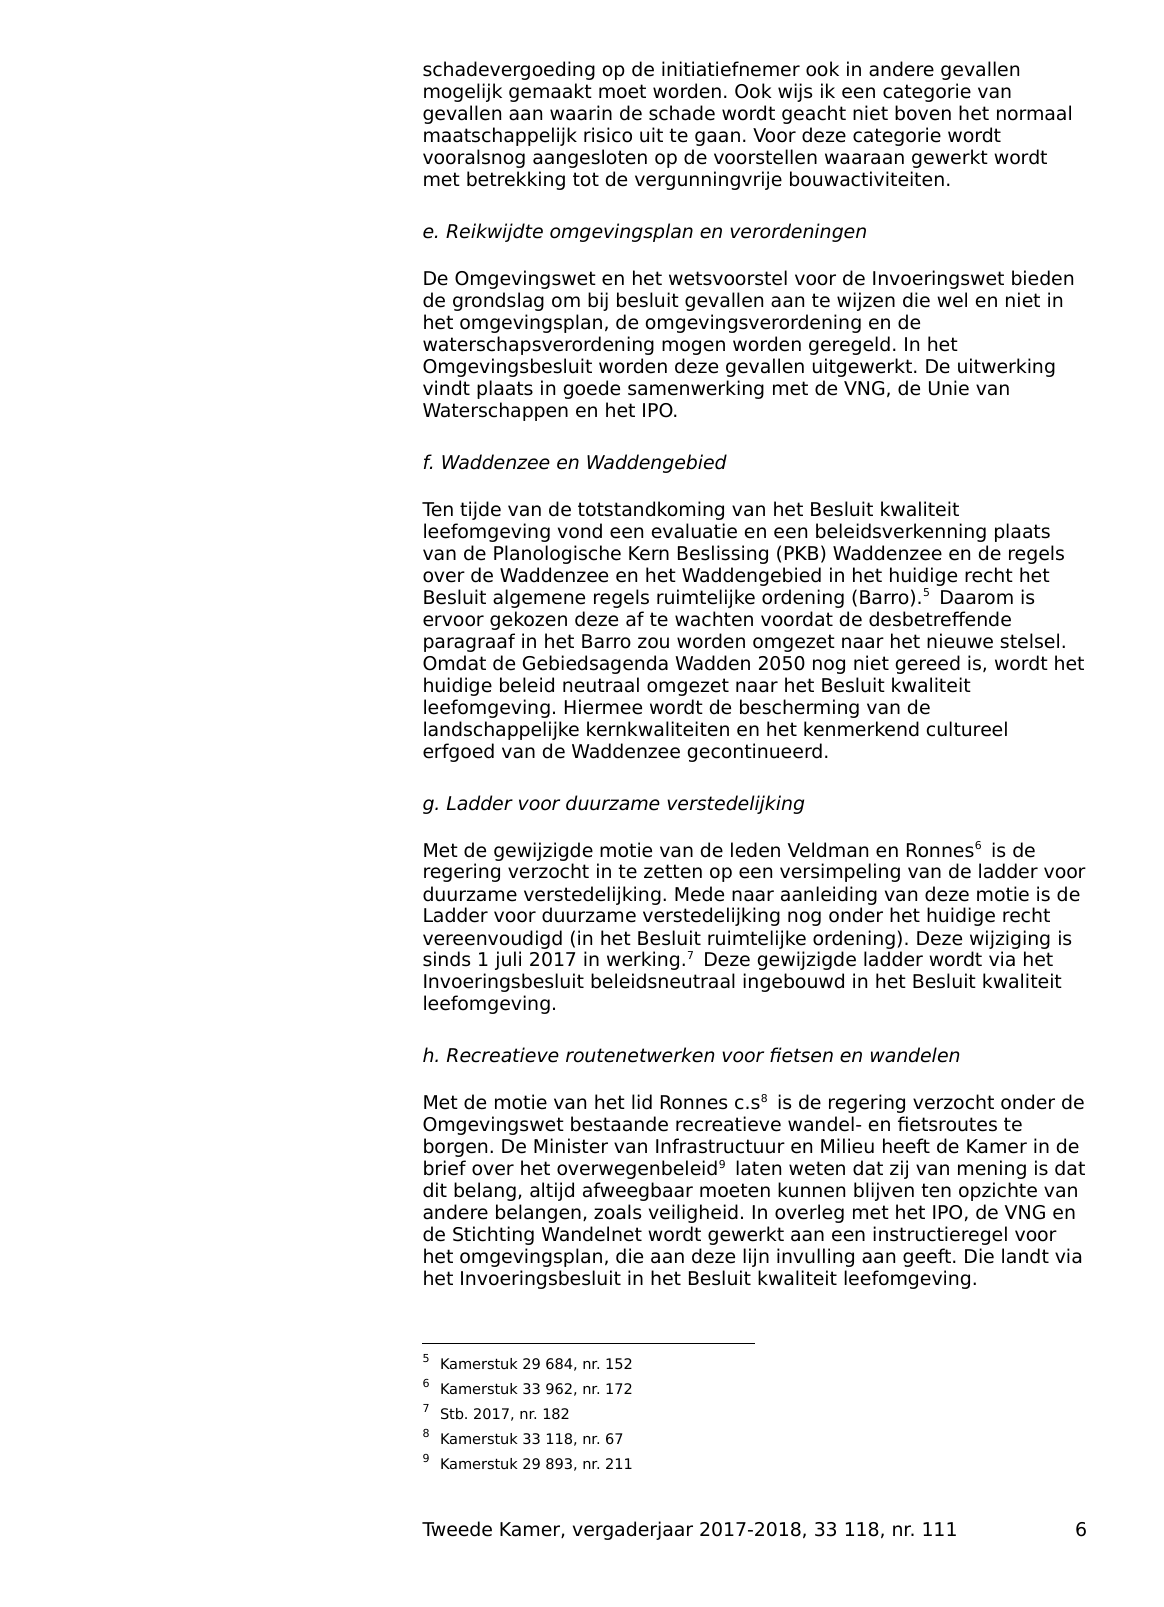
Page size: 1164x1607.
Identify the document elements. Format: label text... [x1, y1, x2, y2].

text De Omgevingswet en het wetsvoorstel voor de Invoeringswet bieden de grondslag om bij besluit gevallen aan te wijzen die wel en niet in het omgevingsplan, de omgevingsverordening en de waterschapsverordening mogen worden geregeld. In het Omgevingsbesluit worden deze gevallen uitgewerkt. De uitwerking vindt plaats in goede samenwerking met de VNG, de Unie van Waterschappen en het IPO. [422, 268, 1087, 422]
text Ten tijde van de totstandkoming van het Besluit kwaliteit leefomgeving vond een evaluatie en een beleidsverkenning plaats van de Planologische Kern Beslissing (PKB) Waddenzee en de regels over de Waddenzee en het Waddengebied in het huidige recht het Besluit algemene regels ruimtelijke ordening (Barro). Daarom is ervoor gekozen deze af te wachten voordat de desbetreffende paragraaf in het Barro zou worden omgezet naar het nieuwe stelsel. Omdat de Gebiedsagenda Wadden 2050 nog niet gereed is, wordt het huidige beleid neutraal omgezet naar het Besluit kwaliteit leefomgeving. Hiermee wordt de bescherming van de landschappelijke kernkwaliteiten en het kenmerkend cultureel erfgoed van de Waddenzee gecontinueerd. [422, 499, 1087, 762]
text Met de motie van het lid Ronnes c.s is de regering verzocht onder de Omgevingswet bestaande recreatieve wandel- en fietsroutes te borgen. De Minister van Infrastructuur en Milieu heeft de Kamer in de brief over het overwegenbeleid laten weten dat zij van mening is dat dit belang, altijd afweegbaar moeten kunnen blijven ten opzichte van andere belangen, zoals veiligheid. In overleg met het IPO, de VNG en de Stichting Wandelnet wordt gewerkt aan een instructieregel voor het omgevingsplan, die aan deze lijn invulling aan geeft. Die landt via het Invoeringsbesluit in het Besluit kwaliteit leefomgeving. [422, 1092, 1087, 1290]
text Kamerstuk 33 118, nr. 67 [422, 1427, 1087, 1449]
subtitle f. Waddenzee en Waddengebied [422, 452, 1087, 474]
text Kamerstuk 29 893, nr. 211 [422, 1452, 1087, 1474]
text Kamerstuk 29 684, nr. 152 [422, 1352, 1087, 1374]
subtitle e. Reikwijdte omgevingsplan en verordeningen [422, 221, 1087, 243]
text Stb. 2017, nr. 182 [422, 1402, 1087, 1424]
text schadevergoeding op de initiatiefnemer ook in andere gevallen mogelijk gemaakt moet worden. Ook wijs ik een categorie van gevallen aan waarin de schade wordt geacht niet boven het normaal maatschappelijk risico uit te gaan. Voor deze categorie wordt vooralsnog aangesloten op de voorstellen waaraan gewerkt wordt met betrekking tot de vergunningvrije bouwactiviteiten. [422, 59, 1087, 191]
subtitle h. Recreatieve routenetwerken voor fietsen en wandelen [422, 1045, 1087, 1067]
subtitle g. Ladder voor duurzame verstedelijking [422, 792, 1087, 814]
text Kamerstuk 33 962, nr. 172 [422, 1377, 1087, 1399]
text Met de gewijzigde motie van de leden Veldman en Ronnes is de regering verzocht in te zetten op een versimpeling van de ladder voor duurzame verstedelijking. Mede naar aanleiding van deze motie is de Ladder voor duurzame verstedelijking nog onder het huidige recht vereenvoudigd (in het Besluit ruimtelijke ordening). Deze wijziging is sinds 1 juli 2017 in werking. Deze gewijzigde ladder wordt via het Invoeringsbesluit beleidsneutraal ingebouwd in het Besluit kwaliteit leefomgeving. [422, 839, 1087, 1015]
